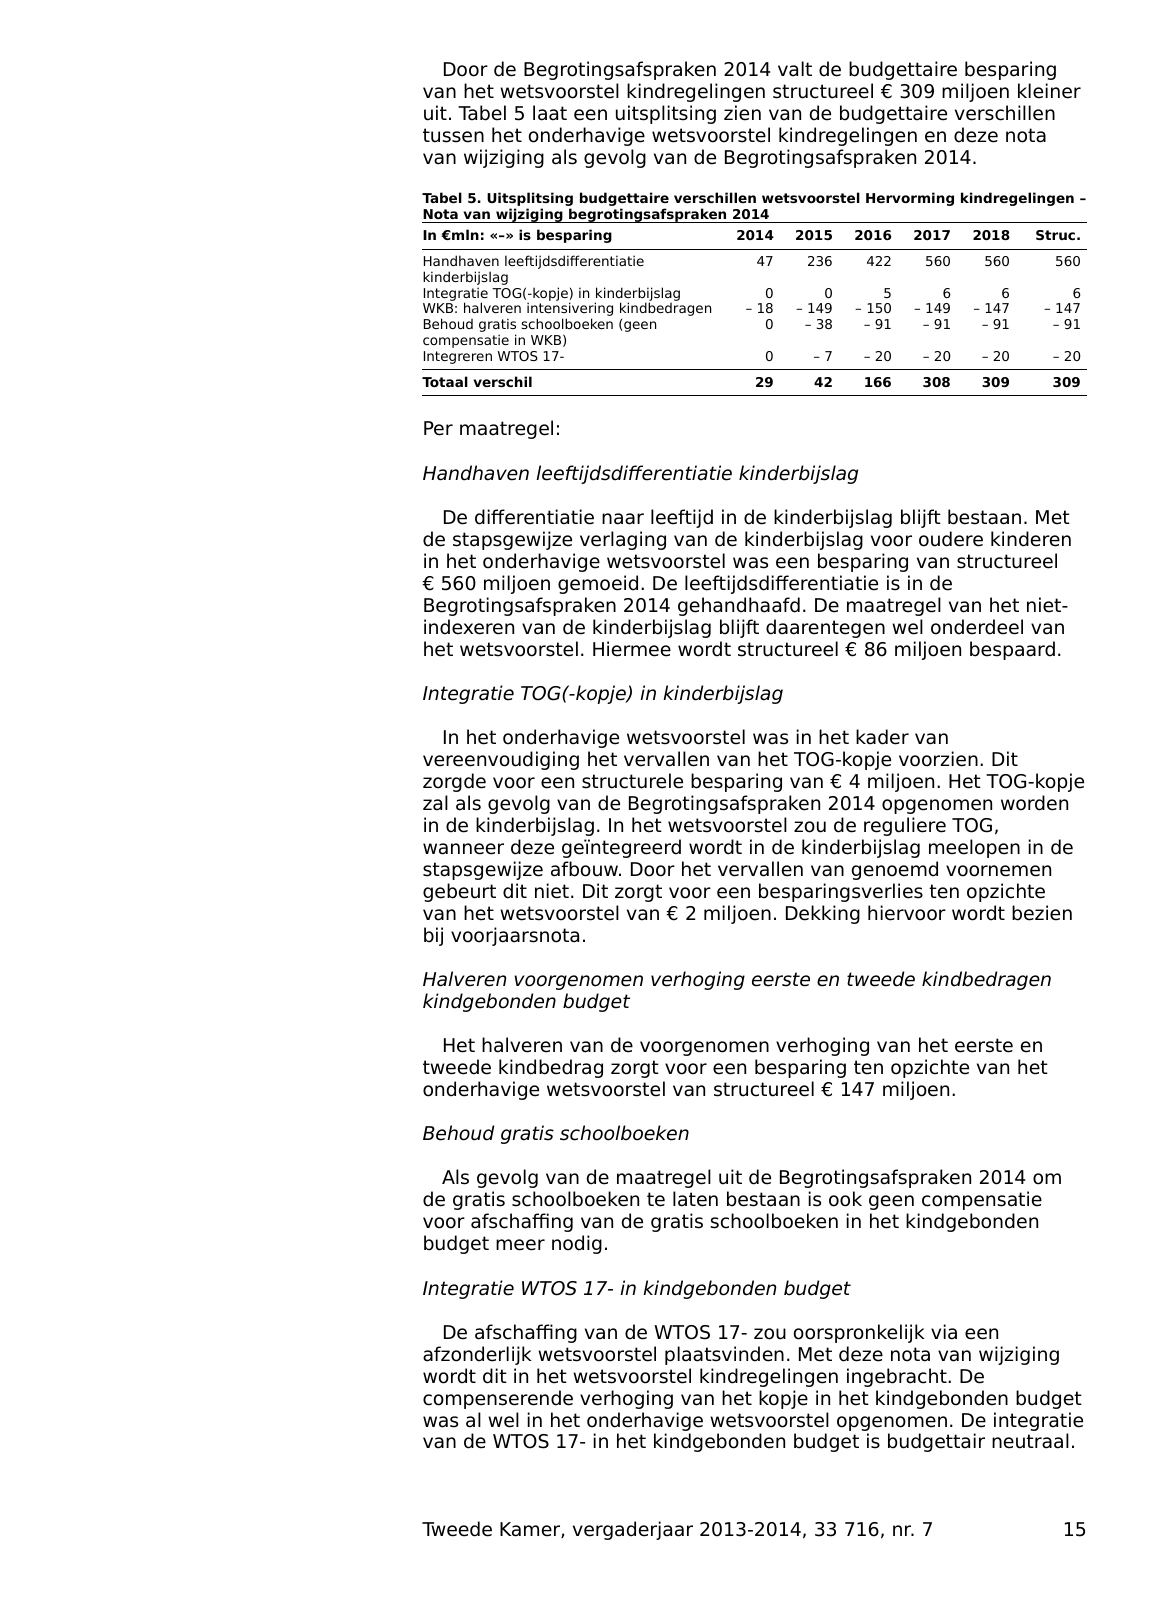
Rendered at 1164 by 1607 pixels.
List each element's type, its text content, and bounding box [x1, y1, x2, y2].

subtitle Handhaven leeftijdsdifferentiatie kinderbijslag [422, 462, 1087, 484]
subtitle Integratie WTOS 17- in kindgebonden budget [422, 1277, 1087, 1299]
table_cell 0 [780, 286, 838, 301]
table_cell 2017 [898, 223, 957, 248]
table_header Tabel 5. Uitsplitsing budgettaire verschillen wetsvoorstel Hervorming kindregelingen – Nota van wijziging begrotingsafspraken 2014 [422, 191, 1087, 222]
table_cell – 91 [957, 317, 1016, 348]
table_cell Struc. [1016, 223, 1087, 248]
subtitle Per maatregel: [422, 418, 1087, 440]
table_cell 29 [720, 370, 779, 395]
table_cell 2018 [957, 223, 1016, 248]
table_cell 6 [1016, 286, 1087, 301]
subtitle Halveren voorgenomen verhoging eerste en tweede kindbedragen kindgebonden budget [422, 969, 1087, 1013]
table_cell 2014 [720, 223, 779, 248]
table_cell – 150 [839, 301, 898, 317]
table_cell In €mln: «–» is besparing [422, 223, 720, 248]
table_cell – 149 [898, 301, 957, 317]
table_cell 560 [898, 250, 957, 286]
table_cell – 20 [1016, 349, 1087, 369]
table_cell 0 [720, 349, 779, 369]
subtitle Behoud gratis schoolboeken [422, 1123, 1087, 1145]
text Door de Begrotingsafspraken 2014 valt de budgettaire besparing van het wetsvoorstel kindregelingen structureel € 309 miljoen kleiner uit. Tabel 5 laat een uitsplitsing zien van de budgettaire verschillen tussen het onderhavige wetsvoorstel kindregelingen en deze nota van wijziging als gevolg van de Begrotingsafspraken 2014. [422, 59, 1087, 169]
table_cell 6 [898, 286, 957, 301]
text Het halveren van de voorgenomen verhoging van het eerste en tweede kindbedrag zorgt voor een besparing ten opzichte van het onderhavige wetsvoorstel van structureel € 147 miljoen. [422, 1035, 1087, 1101]
table_cell – 7 [780, 349, 838, 369]
table_cell – 149 [780, 301, 838, 317]
table_cell – 20 [957, 349, 1016, 369]
table_cell Integratie TOG(-kopje) in kinderbijslag [422, 286, 720, 301]
table_cell 166 [839, 370, 898, 395]
table_cell 2015 [780, 223, 838, 248]
table_cell Integreren WTOS 17- [422, 349, 720, 369]
table_cell 236 [780, 250, 838, 286]
text In het onderhavige wetsvoorstel was in het kader van vereenvoudiging het vervallen van het TOG-kopje voorzien. Dit zorgde voor een structurele besparing van € 4 miljoen. Het TOG-kopje zal als gevolg van de Begrotingsafspraken 2014 opgenomen worden in de kinderbijslag. In het wetsvoorstel zou de reguliere TOG, wanneer deze geïntegreerd wordt in de kinderbijslag meelopen in de stapsgewijze afbouw. Door het vervallen van genoemd voornemen gebeurt dit niet. Dit zorgt voor een besparingsverlies ten opzichte van het wetsvoorstel van € 2 miljoen. Dekking hiervoor wordt bezien bij voorjaarsnota. [422, 727, 1087, 947]
table_cell 5 [839, 286, 898, 301]
table_cell 6 [957, 286, 1016, 301]
table_cell – 91 [839, 317, 898, 348]
table_cell Handhaven leeftijdsdifferentiatie kinderbijslag [422, 250, 720, 286]
subtitle Integratie TOG(-kopje) in kinderbijslag [422, 683, 1087, 705]
table_cell 309 [957, 370, 1016, 395]
table_cell – 91 [898, 317, 957, 348]
table_cell – 147 [1016, 301, 1087, 317]
table_cell – 147 [957, 301, 1016, 317]
table_cell – 20 [898, 349, 957, 369]
table_cell 560 [1016, 250, 1087, 286]
table_cell 422 [839, 250, 898, 286]
table_cell 309 [1016, 370, 1087, 395]
table_cell 42 [780, 370, 838, 395]
table_cell – 38 [780, 317, 838, 348]
table_cell – 20 [839, 349, 898, 369]
text De afschaffing van de WTOS 17- zou oorspronkelijk via een afzonderlijk wetsvoorstel plaatsvinden. Met deze nota van wijziging wordt dit in het wetsvoorstel kindregelingen ingebracht. De compenserende verhoging van het kopje in het kindgebonden budget was al wel in het onderhavige wetsvoorstel opgenomen. De integratie van de WTOS 17- in het kindgebonden budget is budgettair neutraal. [422, 1322, 1087, 1453]
table_cell 2016 [839, 223, 898, 248]
text De differentiatie naar leeftijd in de kinderbijslag blijft bestaan. Met de stapsgewijze verlaging van de kinderbijslag voor oudere kinderen in het onderhavige wetsvoorstel was een besparing van structureel € 560 miljoen gemoeid. De leeftijdsdifferentiatie is in de Begrotingsafspraken 2014 gehandhaafd. De maatregel van het niet-indexeren van de kinderbijslag blijft daarentegen wel onderdeel van het wetsvoorstel. Hiermee wordt structureel € 86 miljoen bespaard. [422, 507, 1087, 661]
table_cell Behoud gratis schoolboeken (geen compensatie in WKB) [422, 317, 720, 348]
table_cell 0 [720, 317, 779, 348]
table_cell WKB: halveren intensivering kindbedragen [422, 301, 720, 317]
table_cell Totaal verschil [422, 370, 720, 395]
table_cell 0 [720, 286, 779, 301]
table_cell 560 [957, 250, 1016, 286]
table_cell – 18 [720, 301, 779, 317]
table_cell – 91 [1016, 317, 1087, 348]
table_cell 308 [898, 370, 957, 395]
text Als gevolg van de maatregel uit de Begrotingsafspraken 2014 om de gratis schoolboeken te laten bestaan is ook geen compensatie voor afschaffing van de gratis schoolboeken in het kindgebonden budget meer nodig. [422, 1167, 1087, 1255]
table_cell 47 [720, 250, 779, 286]
